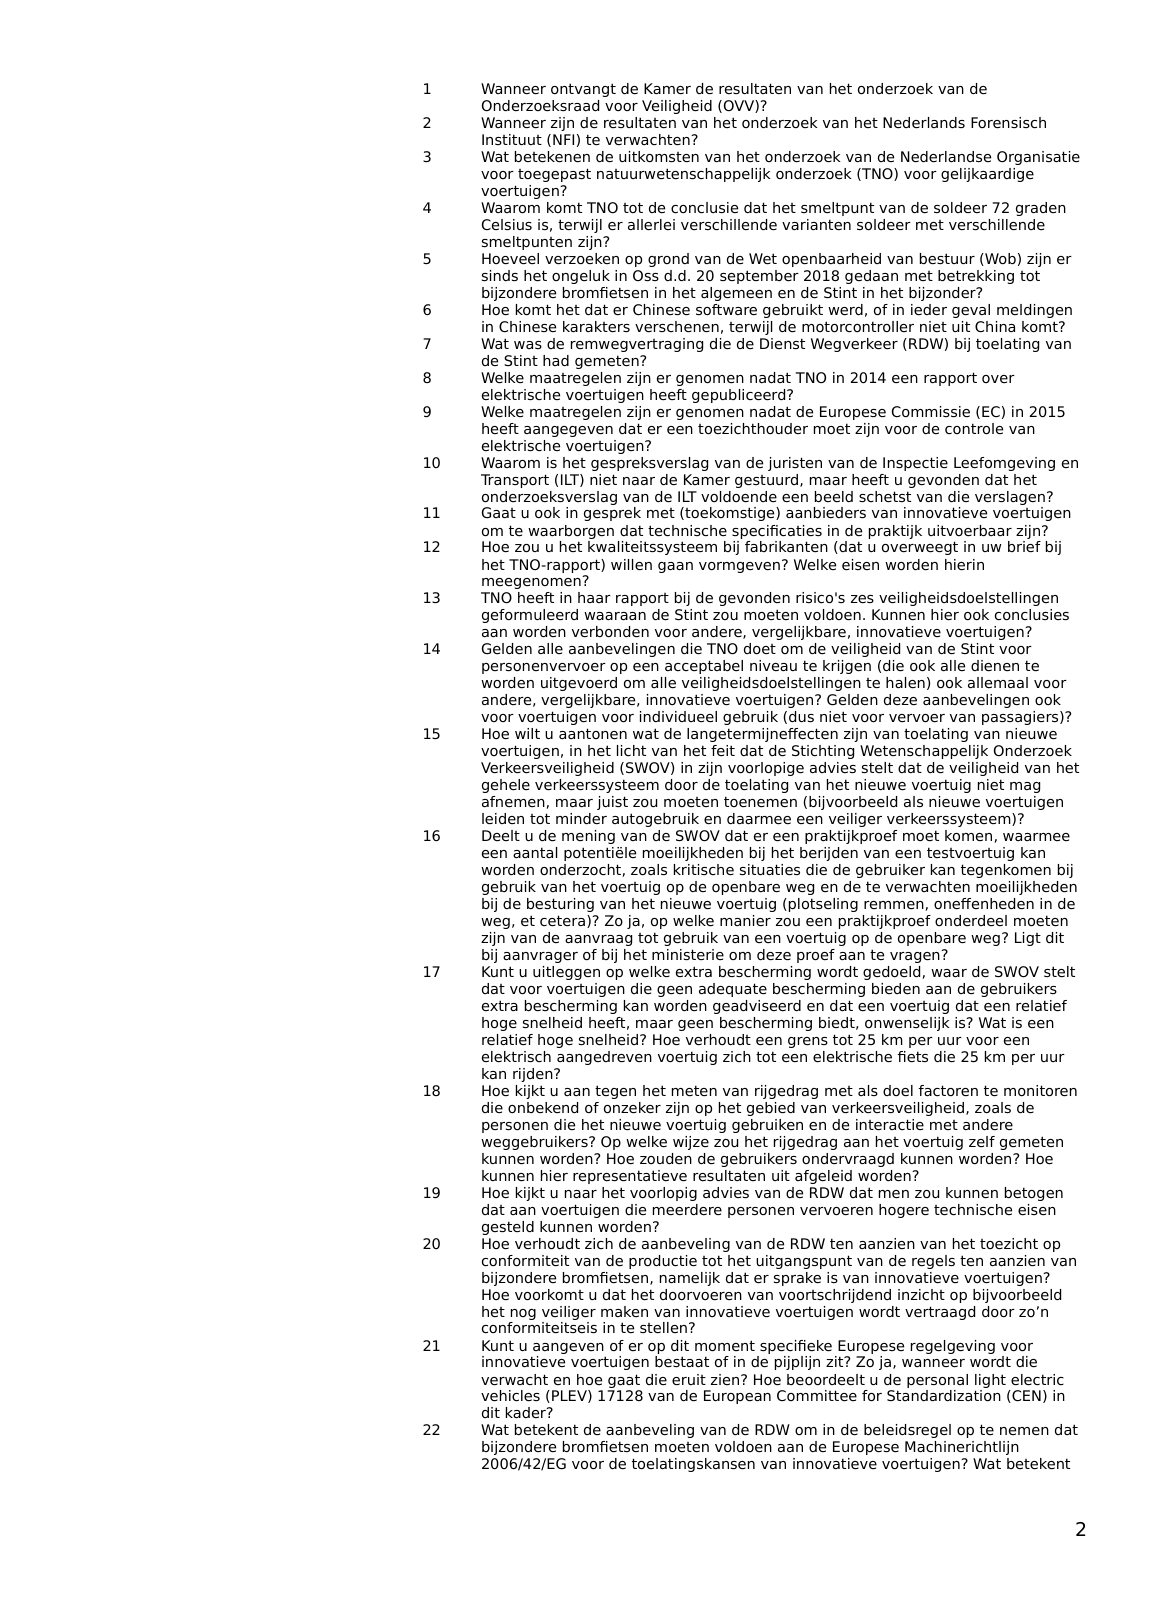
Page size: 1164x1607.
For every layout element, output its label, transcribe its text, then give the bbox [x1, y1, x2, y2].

table_cell 6 [422, 302, 475, 336]
table_cell 9 [422, 404, 475, 454]
table_cell 13 [422, 590, 475, 641]
table_cell TNO heeft in haar rapport bij de gevonden risico's zes veiligheidsdoelstellingen geformuleerd waaraan de Stint zou moeten voldoen. Kunnen hier ook conclusies aan worden verbonden voor andere, vergelijkbare, innovatieve voertuigen? [475, 590, 1087, 641]
table_cell 15 [422, 726, 475, 828]
table_cell Wat betekenen de uitkomsten van het onderzoek van de Nederlandse Organisatie voor toegepast natuurwetenschappelijk onderzoek (TNO) voor gelijkaardige voertuigen? [475, 149, 1087, 200]
table_header 1 [422, 81, 475, 115]
table_cell 5 [422, 251, 475, 302]
table_cell 14 [422, 641, 475, 726]
table_cell Wat was de remwegvertraging die de Dienst Wegverkeer (RDW) bij toelating van de Stint had gemeten? [475, 336, 1087, 369]
table_cell 12 [422, 539, 475, 590]
table_cell Hoe kijkt u aan tegen het meten van rijgedrag met als doel factoren te monitoren die onbekend of onzeker zijn op het gebied van verkeersveiligheid, zoals de personen die het nieuwe voertuig gebruiken en de interactie met andere weggebruikers? Op welke wijze zou het rijgedrag aan het voertuig zelf gemeten kunnen worden? Hoe zouden de gebruikers ondervraagd kunnen worden? Hoe kunnen hier representatieve resultaten uit afgeleid worden? [475, 1083, 1087, 1184]
table_cell 10 [422, 455, 475, 505]
table_cell 2 [422, 115, 475, 149]
table_cell 22 [422, 1422, 475, 1473]
table_cell 4 [422, 200, 475, 251]
table_cell 18 [422, 1083, 475, 1184]
table_cell Hoeveel verzoeken op grond van de Wet openbaarheid van bestuur (Wob) zijn er sinds het ongeluk in Oss d.d. 20 september 2018 gedaan met betrekking tot bijzondere bromfietsen in het algemeen en de Stint in het bijzonder? [475, 251, 1087, 302]
table_cell 8 [422, 370, 475, 403]
table_header Wanneer ontvangt de Kamer de resultaten van het onderzoek van de Onderzoeksraad voor Veiligheid (OVV)? [475, 81, 1087, 115]
table_cell Welke maatregelen zijn er genomen nadat de Europese Commissie (EC) in 2015 heeft aangegeven dat er een toezichthouder moet zijn voor de controle van elektrische voertuigen? [475, 404, 1087, 454]
table_cell Hoe kijkt u naar het voorlopig advies van de RDW dat men zou kunnen betogen dat aan voertuigen die meerdere personen vervoeren hogere technische eisen gesteld kunnen worden? [475, 1185, 1087, 1236]
table_cell 3 [422, 149, 475, 200]
table_cell Deelt u de mening van de SWOV dat er een praktijkproef moet komen, waarmee een aantal potentiële moeilijkheden bij het berijden van een testvoertuig kan worden onderzocht, zoals kritische situaties die de gebruiker kan tegenkomen bij gebruik van het voertuig op de openbare weg en de te verwachten moeilijkheden bij de besturing van het nieuwe voertuig (plotseling remmen, oneffenheden in de weg, et cetera)? Zo ja, op welke manier zou een praktijkproef onderdeel moeten zijn van de aanvraag tot gebruik van een voertuig op de openbare weg? Ligt dit bij aanvrager of bij het ministerie om deze proef aan te vragen? [475, 828, 1087, 964]
table_cell Hoe verhoudt zich de aanbeveling van de RDW ten aanzien van het toezicht op conformiteit van de productie tot het uitgangspunt van de regels ten aanzien van bijzondere bromfietsen, namelijk dat er sprake is van innovatieve voertuigen? Hoe voorkomt u dat het doorvoeren van voortschrijdend inzicht op bijvoorbeeld het nog veiliger maken van innovatieve voertuigen wordt vertraagd door zo’n conformiteitseis in te stellen? [475, 1236, 1087, 1337]
table_cell Wanneer zijn de resultaten van het onderzoek van het Nederlands Forensisch Instituut (NFI) te verwachten? [475, 115, 1087, 149]
table_cell Gaat u ook in gesprek met (toekomstige) aanbieders van innovatieve voertuigen om te waarborgen dat technische specificaties in de praktijk uitvoerbaar zijn? [475, 505, 1087, 539]
table_cell 20 [422, 1236, 475, 1337]
table_cell Welke maatregelen zijn er genomen nadat TNO in 2014 een rapport over elektrische voertuigen heeft gepubliceerd? [475, 370, 1087, 403]
table_cell 17 [422, 964, 475, 1083]
table_cell 19 [422, 1185, 475, 1236]
table_cell 7 [422, 336, 475, 369]
table_cell Waarom is het gespreksverslag van de juristen van de Inspectie Leefomgeving en Transport (ILT) niet naar de Kamer gestuurd, maar heeft u gevonden dat het onderzoeksverslag van de ILT voldoende een beeld schetst van die verslagen? [475, 455, 1087, 505]
table_cell 21 [422, 1338, 475, 1422]
table_cell 16 [422, 828, 475, 964]
table_cell Hoe zou u het kwaliteitssysteem bij fabrikanten (dat u overweegt in uw brief bij het TNO-rapport) willen gaan vormgeven? Welke eisen worden hierin meegenomen? [475, 539, 1087, 590]
table_cell 11 [422, 505, 475, 539]
table_cell Waarom komt TNO tot de conclusie dat het smeltpunt van de soldeer 72 graden Celsius is, terwijl er allerlei verschillende varianten soldeer met verschillende smeltpunten zijn? [475, 200, 1087, 251]
table_cell Hoe komt het dat er Chinese software gebruikt werd, of in ieder geval meldingen in Chinese karakters verschenen, terwijl de motorcontroller niet uit China komt? [475, 302, 1087, 336]
table_cell Kunt u aangeven of er op dit moment specifieke Europese regelgeving voor innovatieve voertuigen bestaat of in de pijplijn zit? Zo ja, wanneer wordt die verwacht en hoe gaat die eruit zien? Hoe beoordeelt u de personal light electric vehicles (PLEV) 17128 van de European Committee for Standardization (CEN) in dit kader? [475, 1338, 1087, 1422]
table_cell Wat betekent de aanbeveling van de RDW om in de beleidsregel op te nemen dat bijzondere bromfietsen moeten voldoen aan de Europese Machinerichtlijn 2006/42/EG voor de toelatingskansen van innovatieve voertuigen? Wat betekent [475, 1422, 1087, 1473]
table_cell Gelden alle aanbevelingen die TNO doet om de veiligheid van de Stint voor personenvervoer op een acceptabel niveau te krijgen (die ook alle dienen te worden uitgevoerd om alle veiligheidsdoelstellingen te halen) ook allemaal voor andere, vergelijkbare, innovatieve voertuigen? Gelden deze aanbevelingen ook voor voertuigen voor individueel gebruik (dus niet voor vervoer van passagiers)? [475, 641, 1087, 726]
table_cell Kunt u uitleggen op welke extra bescherming wordt gedoeld, waar de SWOV stelt dat voor voertuigen die geen adequate bescherming bieden aan de gebruikers extra bescherming kan worden geadviseerd en dat een voertuig dat een relatief hoge snelheid heeft, maar geen bescherming biedt, onwenselijk is? Wat is een relatief hoge snelheid? Hoe verhoudt een grens tot 25 km per uur voor een elektrisch aangedreven voertuig zich tot een elektrische fiets die 25 km per uur kan rijden? [475, 964, 1087, 1083]
table_cell Hoe wilt u aantonen wat de langetermijneffecten zijn van toelating van nieuwe voertuigen, in het licht van het feit dat de Stichting Wetenschappelijk Onderzoek Verkeersveiligheid (SWOV) in zijn voorlopige advies stelt dat de veiligheid van het gehele verkeerssysteem door de toelating van het nieuwe voertuig niet mag afnemen, maar juist zou moeten toenemen (bijvoorbeeld als nieuwe voertuigen leiden tot minder autogebruik en daarmee een veiliger verkeerssysteem)? [475, 726, 1087, 828]
